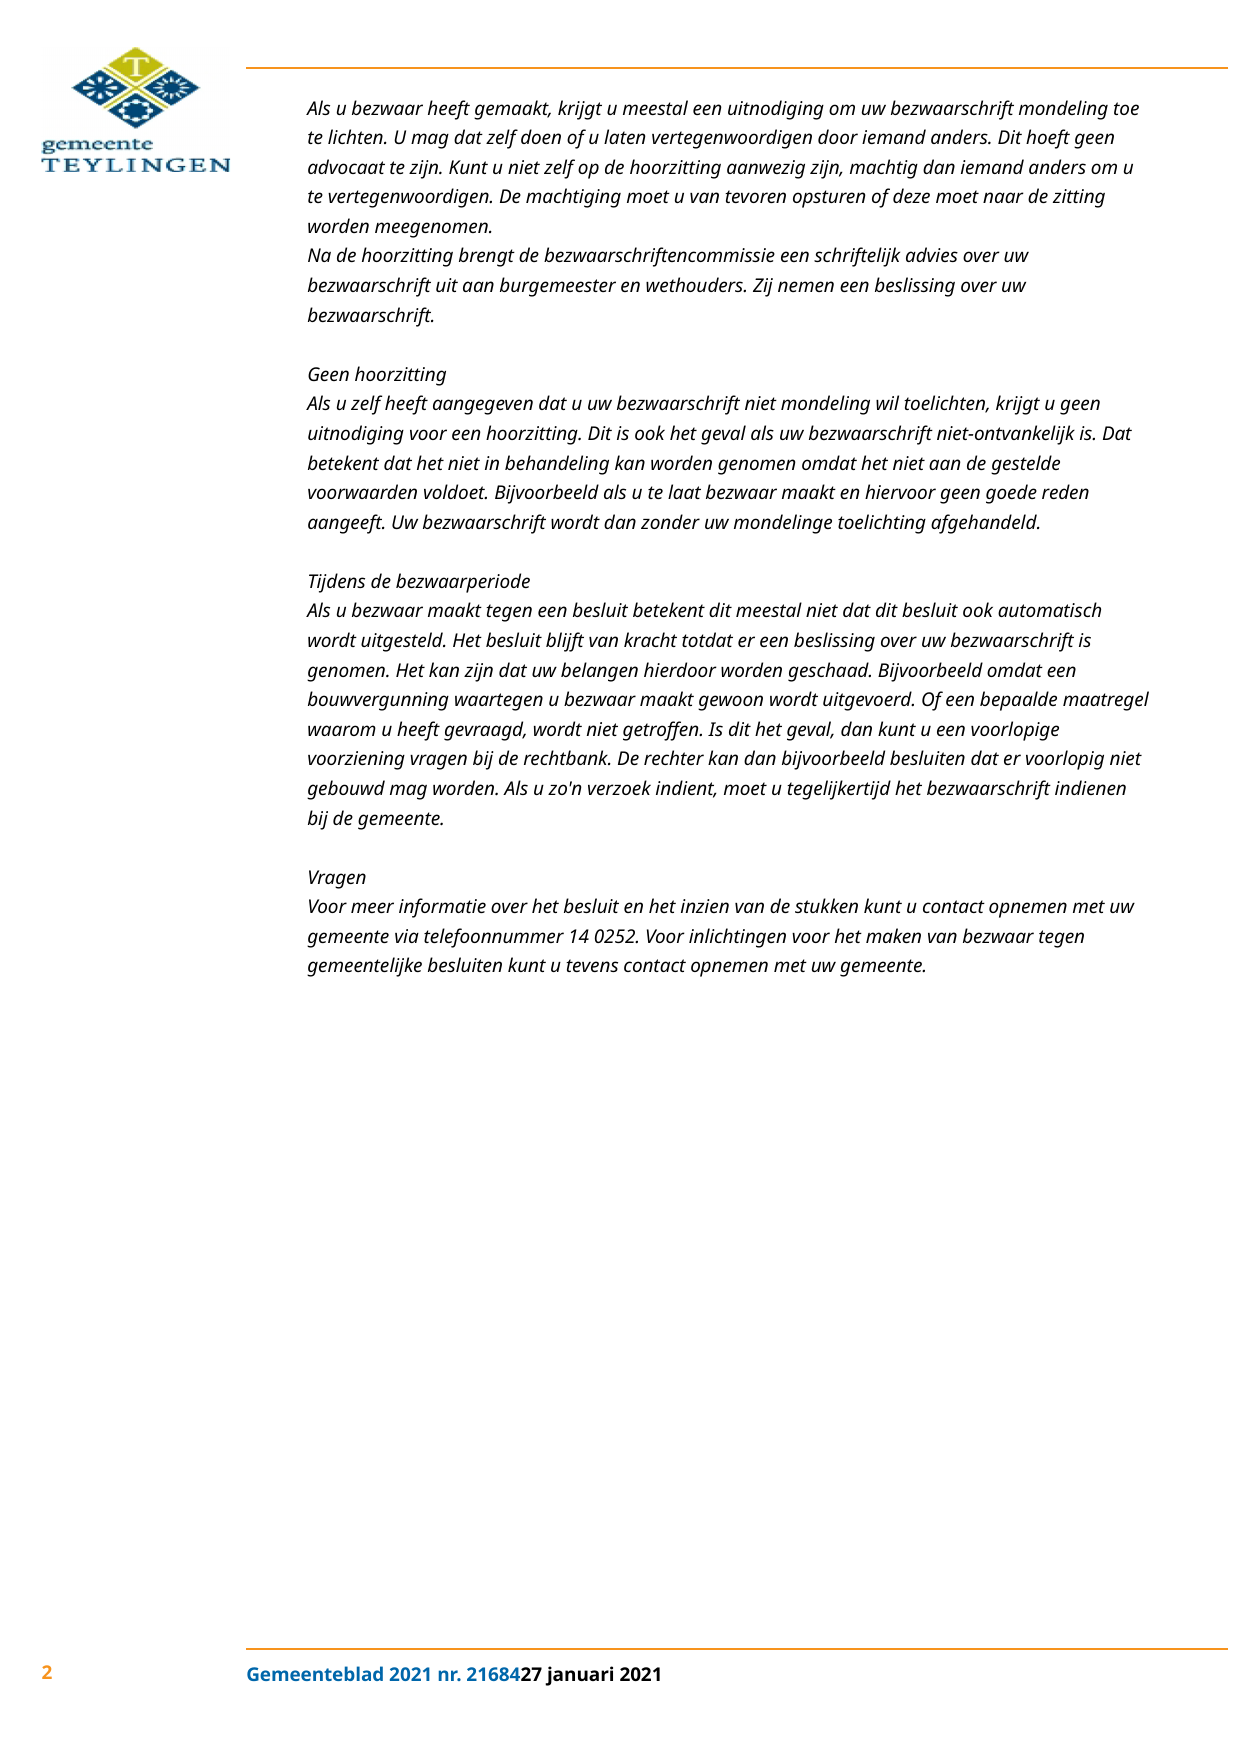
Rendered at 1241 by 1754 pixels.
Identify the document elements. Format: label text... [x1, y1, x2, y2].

list Als u bezwaar heeft gemaakt, krijgt u meestal een uitnodiging om uw bezwaarschrift mondeling toe te lichten. U mag dat zelf doen of u laten vertegenwoordigen door iemand anders. Dit hoeft geen advocaat te zijn. Kunt u niet zelf op de hoorzitting aanwezig zijn, machtig dan iemand anders om u te vertegenwoordigen. De machtiging moet u van tevoren opsturen of deze moet naar de zitting worden meegenomen. [248, 95, 1152, 239]
list Als u bezwaar maakt tegen een besluit betekent dit meestal niet dat dit besluit ook automatisch wordt uitgesteld. Het besluit blijft van kracht totdat er een beslissing over uw bezwaarschrift is genomen. Het kan zijn dat uw belangen hierdoor worden geschaad. Bijvoorbeeld omdat een bouwvergunning waartegen u bezwaar maakt gewoon wordt uitgevoerd. Of een bepaalde maatregel waarom u heeft gevraagd, wordt niet getroffen. Is dit het geval, dan kunt u een voorlopige voorziening vragen bij de rechtbank. De rechter kan dan bijvoorbeeld besluiten dat er voorlopig niet gebouwd mag worden. Als u zo'n verzoek indient, moet u tegelijkertijd het bezwaarschrift indienen bij de gemeente. [248, 598, 1152, 831]
list Geen hoorzitting [248, 361, 1152, 387]
list Tijdens de bezwaarperiode [248, 568, 1152, 594]
list Na de hoorzitting brengt de bezwaarschriftencommissie een schriftelijk advies over uw bezwaarschrift uit aan burgemeester en wethouders. Zij nemen een beslissing over uw bezwaarschrift. [248, 243, 1152, 328]
picture [41, 47, 231, 172]
list Als u zelf heeft aangegeven dat u uw bezwaarschrift niet mondeling wil toelichten, krijgt u geen uitnodiging voor een hoorzitting. Dit is ook het geval als uw bezwaarschrift niet-ontvankelijk is. Dat betekent dat het niet in behandeling kan worden genomen omdat het niet aan de gestelde voorwaarden voldoet. Bijvoorbeeld als u te laat bezwaar maakt en hiervoor geen goede reden aangeeft. Uw bezwaarschrift wordt dan zonder uw mondelinge toelichting afgehandeld. [248, 391, 1152, 535]
list Vragen [248, 864, 1152, 890]
list Voor meer informatie over het besluit en het inzien van de stukken kunt u contact opnemen met uw gemeente via telefoonnummer 14 0252. Voor inlichtingen voor het maken van bezwaar tegen gemeentelijke besluiten kunt u tevens contact opnemen met uw gemeente. [248, 893, 1152, 978]
